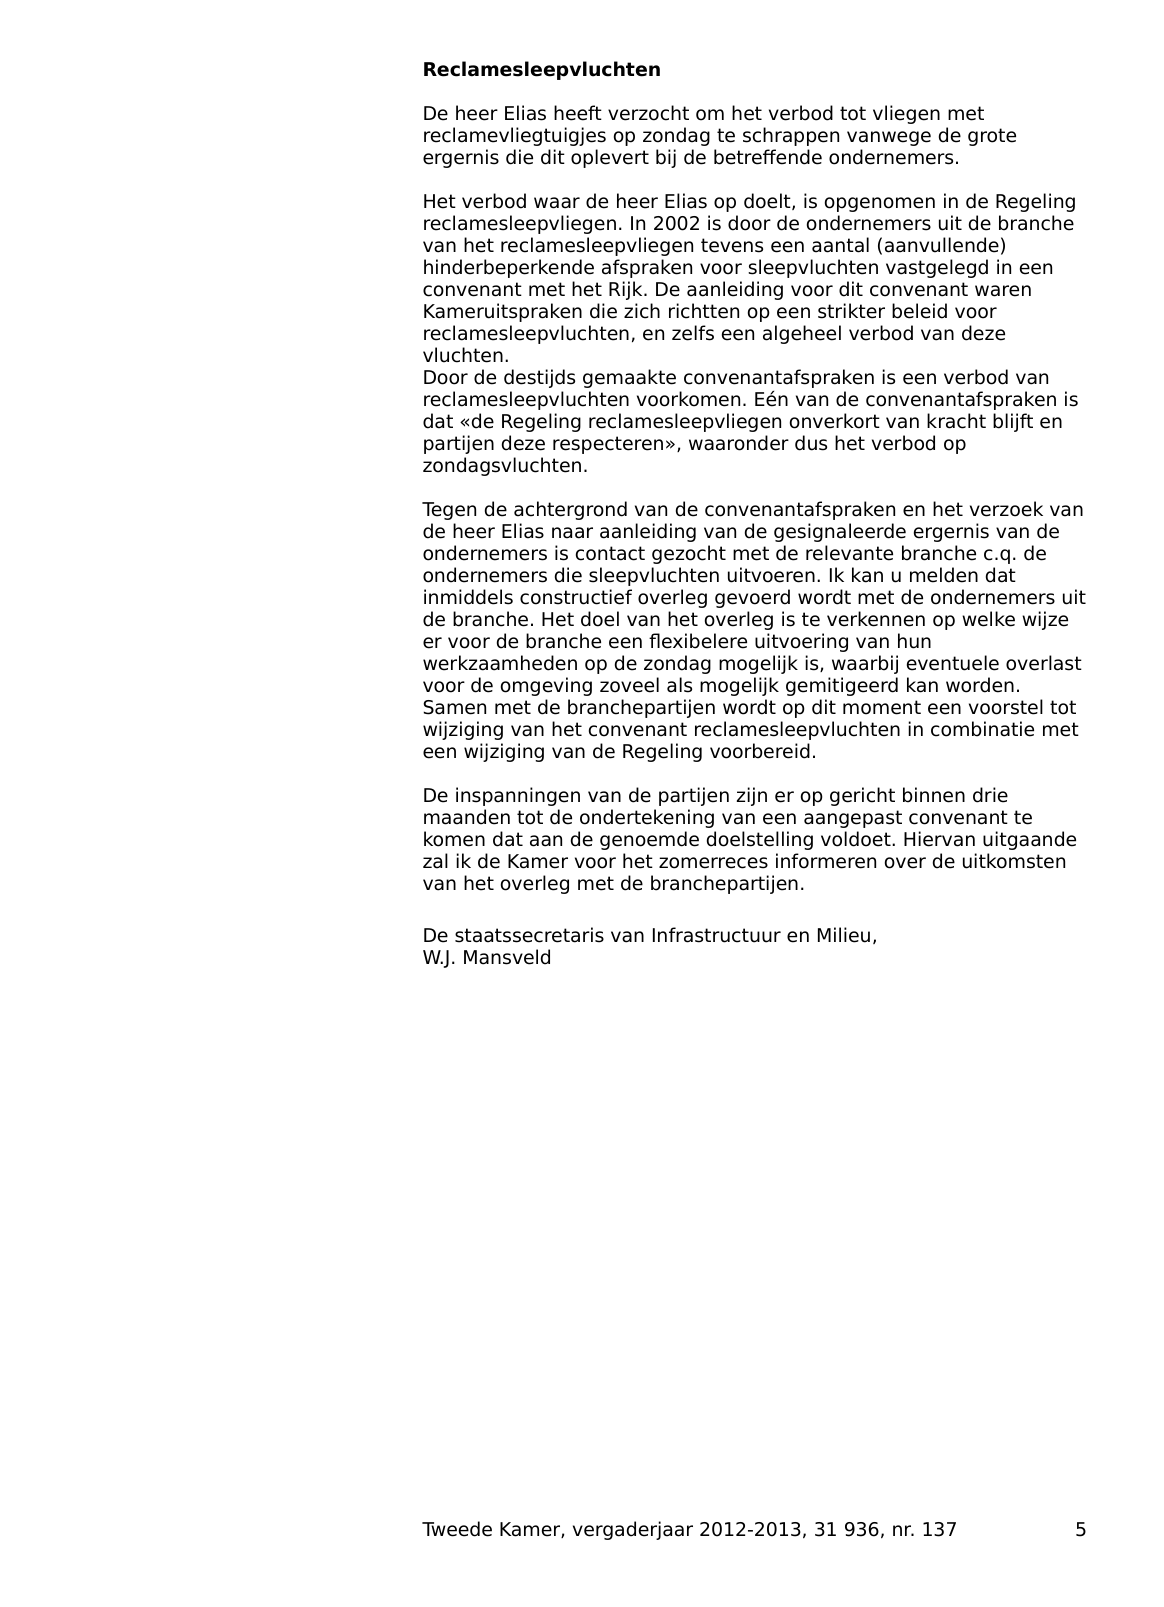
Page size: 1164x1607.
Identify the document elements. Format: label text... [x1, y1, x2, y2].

subtitle Reclamesleepvluchten [422, 59, 1087, 81]
text De staatssecretaris van Infrastructuur en Milieu, W.J. Mansveld [422, 925, 1087, 969]
text Door de destijds gemaakte convenantafspraken is een verbod van reclamesleepvluchten voorkomen. Eén van de convenantafspraken is dat «de Regeling reclamesleepvliegen onverkort van kracht blijft en partijen deze respecteren», waaronder dus het verbod op zondagsvluchten. [422, 367, 1087, 477]
text Het verbod waar de heer Elias op doelt, is opgenomen in de Regeling reclamesleepvliegen. In 2002 is door de ondernemers uit de branche van het reclamesleepvliegen tevens een aantal (aanvullende) hinderbeperkende afspraken voor sleepvluchten vastgelegd in een convenant met het Rijk. De aanleiding voor dit convenant waren Kameruitspraken die zich richtten op een strikter beleid voor reclamesleepvluchten, en zelfs een algeheel verbod van deze vluchten. [422, 191, 1087, 367]
text Tegen de achtergrond van de convenantafspraken en het verzoek van de heer Elias naar aanleiding van de gesignaleerde ergernis van de ondernemers is contact gezocht met de relevante branche c.q. de ondernemers die sleepvluchten uitvoeren. Ik kan u melden dat inmiddels constructief overleg gevoerd wordt met de ondernemers uit de branche. Het doel van het overleg is te verkennen op welke wijze er voor de branche een flexibelere uitvoering van hun werkzaamheden op de zondag mogelijk is, waarbij eventuele overlast voor de omgeving zoveel als mogelijk gemitigeerd kan worden. Samen met de branchepartijen wordt op dit moment een voorstel tot wijziging van het convenant reclamesleepvluchten in combinatie met een wijziging van de Regeling voorbereid. [422, 499, 1087, 763]
text De inspanningen van de partijen zijn er op gericht binnen drie maanden tot de ondertekening van een aangepast convenant te komen dat aan de genoemde doelstelling voldoet. Hiervan uitgaande zal ik de Kamer voor het zomerreces informeren over de uitkomsten van het overleg met de branchepartijen. [422, 785, 1087, 895]
text De heer Elias heeft verzocht om het verbod tot vliegen met reclamevliegtuigjes op zondag te schrappen vanwege de grote ergernis die dit oplevert bij de betreffende ondernemers. [422, 103, 1087, 169]
